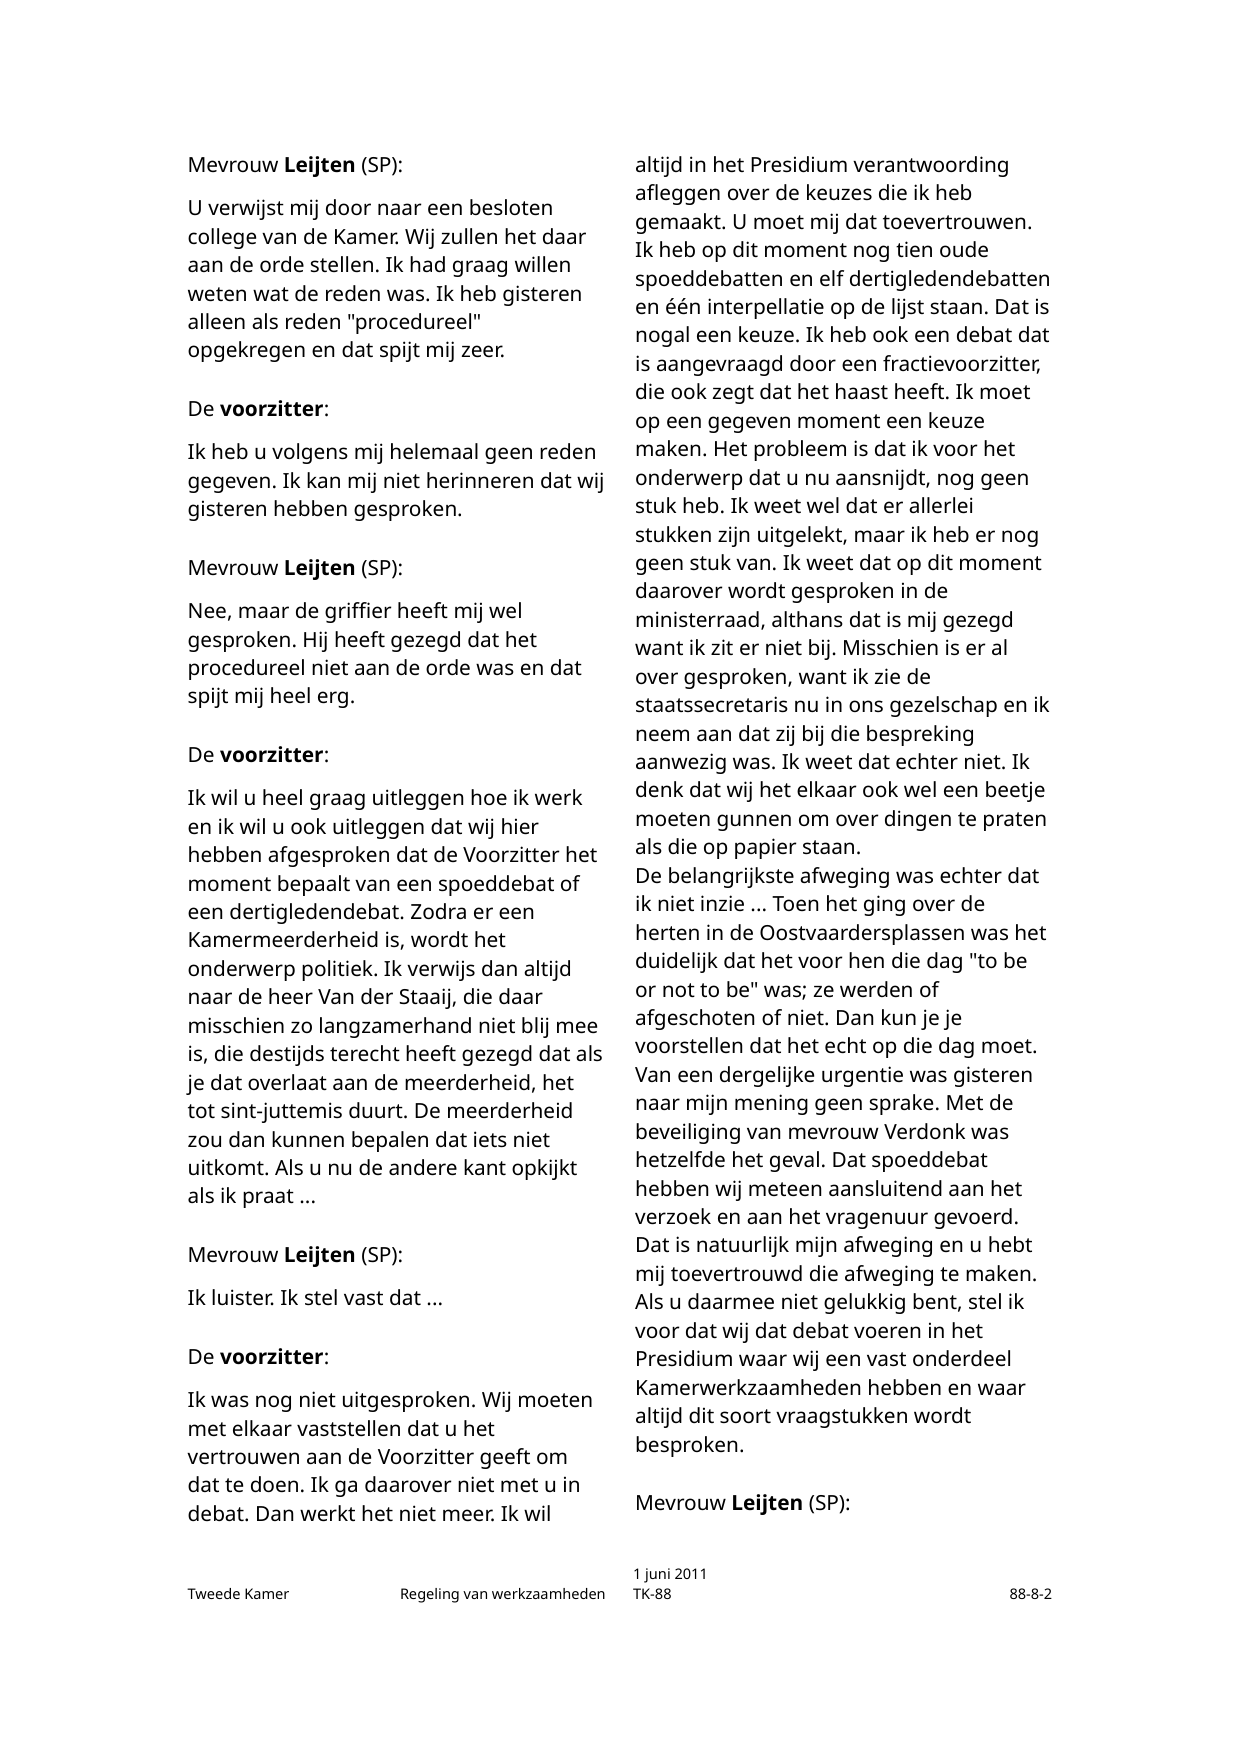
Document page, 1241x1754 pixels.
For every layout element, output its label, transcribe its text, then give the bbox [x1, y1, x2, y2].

text Mevrouw Leijten (SP): [187, 553, 605, 581]
text De voorzitter: [187, 1342, 605, 1370]
text Mevrouw Leijten (SP): [187, 150, 605, 178]
text Ik wil u heel graag uitleggen hoe ik werk en ik wil u ook uitleggen dat wij hier hebben afgesproken dat de Voorzitter het moment bepaalt van een spoeddebat of een dertigledendebat. Zodra er een Kamermeerderheid is, wordt het onderwerp politiek. Ik verwijs dan altijd naar de heer Van der Staaij, die daar misschien zo langzamerhand niet blij mee is, die destijds terecht heeft gezegd dat als je dat overlaat aan de meerderheid, het tot sint-juttemis duurt. De meerderheid zou dan kunnen bepalen dat iets niet uitkomt. Als u nu de andere kant opkijkt als ik praat ... [187, 783, 605, 1210]
text Nee, maar de griffier heeft mij wel gesproken. Hij heeft gezegd dat het procedureel niet aan de orde was en dat spijt mij heel erg. [187, 596, 605, 710]
text altijd in het Presidium verantwoording afleggen over de keuzes die ik heb gemaakt. U moet mij dat toevertrouwen. Ik heb op dit moment nog tien oude spoeddebatten en elf dertigledendebatten en één interpellatie op de lijst staan. Dat is nogal een keuze. Ik heb ook een debat dat is aangevraagd door een fractievoorzitter, die ook zegt dat het haast heeft. Ik moet op een gegeven moment een keuze maken. Het probleem is dat ik voor het onderwerp dat u nu aansnijdt, nog geen stuk heb. Ik weet wel dat er allerlei stukken zijn uitgelekt, maar ik heb er nog geen stuk van. Ik weet dat op dit moment daarover wordt gesproken in de ministerraad, althans dat is mij gezegd want ik zit er niet bij. Misschien is er al over gesproken, want ik zie de staatssecretaris nu in ons gezelschap en ik neem aan dat zij bij die bespreking aanwezig was. Ik weet dat echter niet. Ik denk dat wij het elkaar ook wel een beetje moeten gunnen om over dingen te praten als die op papier staan. [635, 150, 1053, 861]
text Mevrouw Leijten (SP): [635, 1488, 1053, 1517]
text Ik luister. Ik stel vast dat ... [187, 1283, 605, 1312]
text Dat is natuurlijk mijn afweging en u hebt mij toevertrouwd die afweging te maken. Als u daarmee niet gelukkig bent, stel ik voor dat wij dat debat voeren in het Presidium waar wij een vast onderdeel Kamerwerkzaamheden hebben en waar altijd dit soort vraagstukken wordt besproken. [635, 1231, 1053, 1458]
text De voorzitter: [187, 394, 605, 422]
text De belangrijkste afweging was echter dat ik niet inzie ... Toen het ging over de herten in de Oostvaardersplassen was het duidelijk dat het voor hen die dag "to be or not to be" was; ze werden of afgeschoten of niet. Dan kun je je voorstellen dat het echt op die dag moet. Van een dergelijke urgentie was gisteren naar mijn mening geen sprake. Met de beveiliging van mevrouw Verdonk was hetzelfde het geval. Dat spoeddebat hebben wij meteen aansluitend aan het verzoek en aan het vragenuur gevoerd. [635, 861, 1053, 1231]
text De voorzitter: [187, 740, 605, 768]
text U verwijst mij door naar een besloten college van de Kamer. Wij zullen het daar aan de orde stellen. Ik had graag willen weten wat de reden was. Ik heb gisteren alleen als reden "procedureel" opgekregen en dat spijt mij zeer. [187, 193, 605, 364]
text Ik was nog niet uitgesproken. Wij moeten met elkaar vaststellen dat u het vertrouwen aan de Voorzitter geeft om dat te doen. Ik ga daarover niet met u in debat. Dan werkt het niet meer. Ik wil [187, 1385, 605, 1527]
text Ik heb u volgens mij helemaal geen reden gegeven. Ik kan mij niet herinneren dat wij gisteren hebben gesproken. [187, 437, 605, 523]
text Mevrouw Leijten (SP): [187, 1240, 605, 1268]
